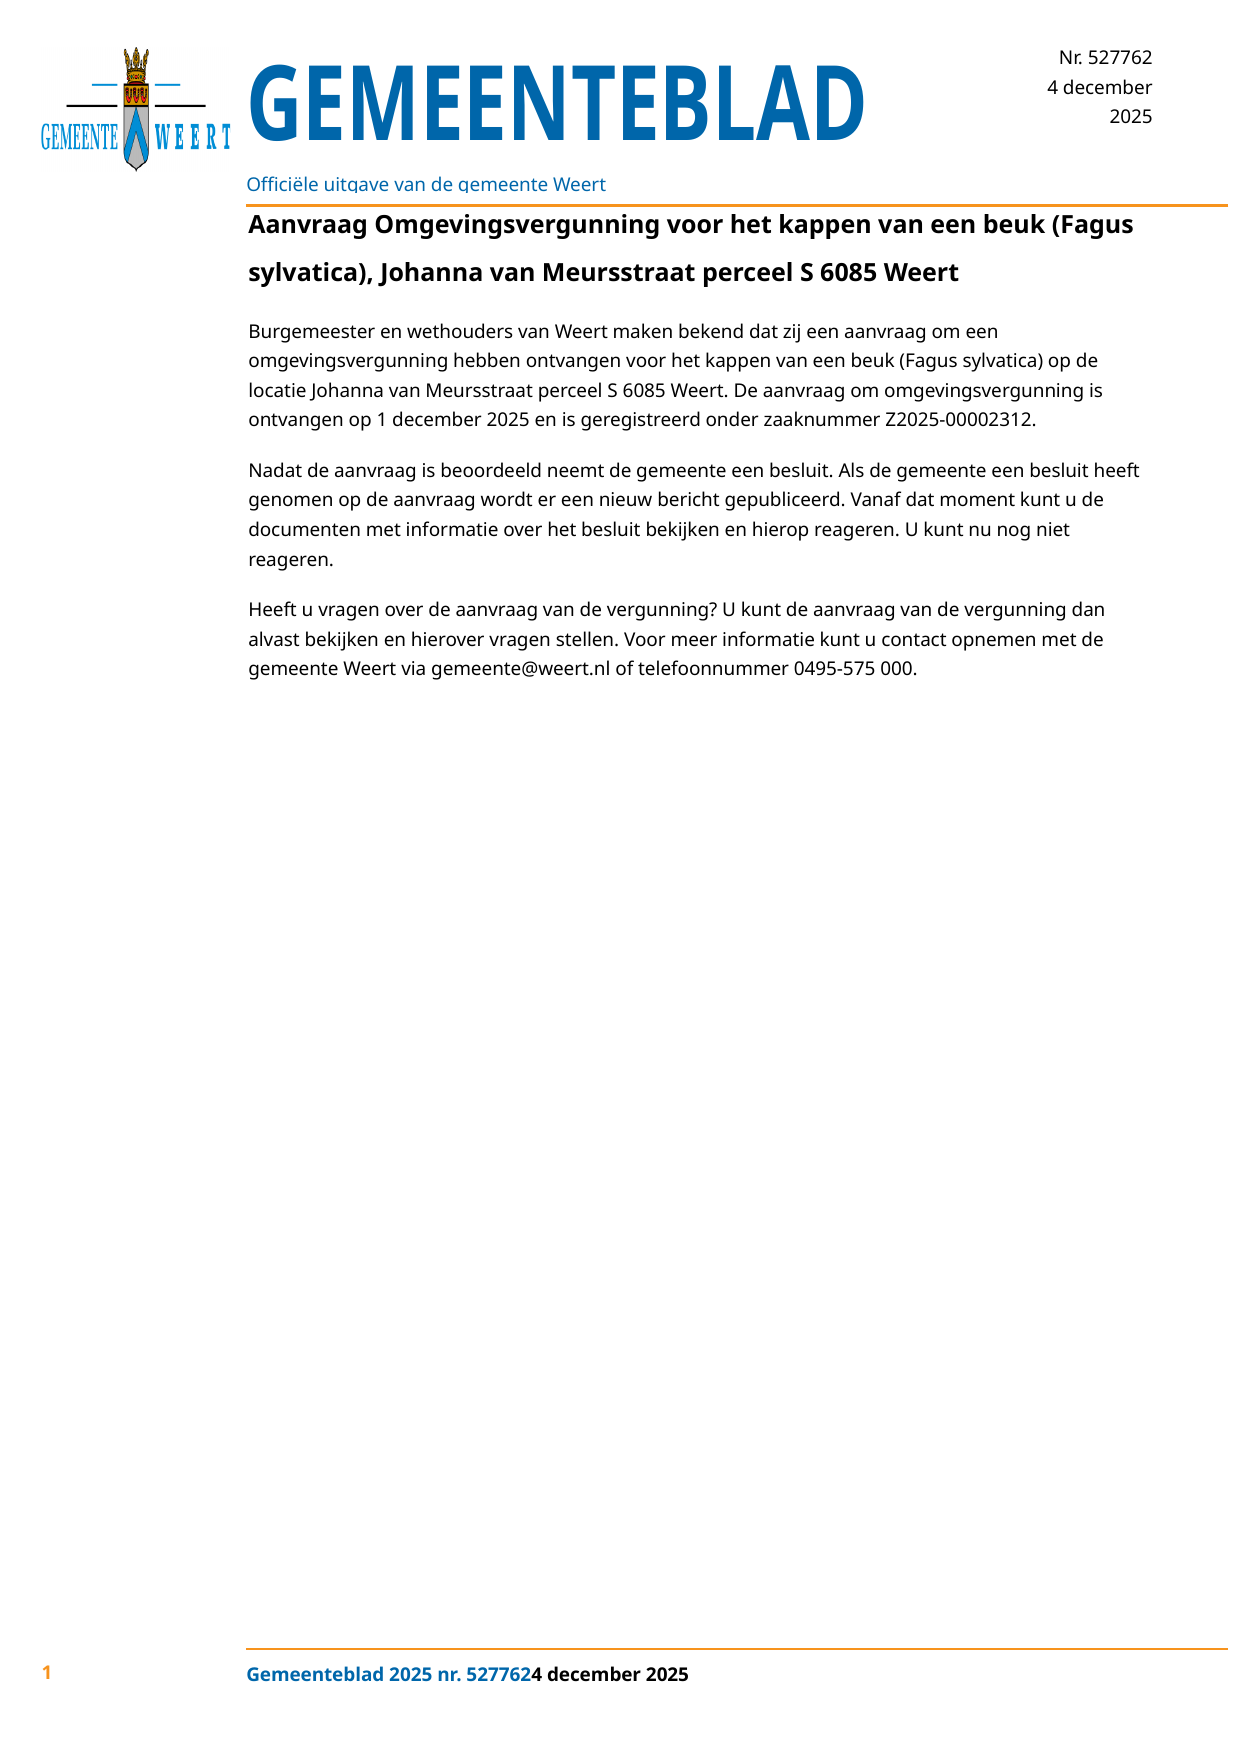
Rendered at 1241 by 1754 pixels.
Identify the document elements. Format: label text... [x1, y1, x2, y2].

picture [41, 47, 231, 172]
text Nadat de aanvraag is beoordeeld neemt de gemeente een besluit. Als de gemeente een besluit heeft genomen op de aanvraag wordt er een nieuw bericht gepubliceerd. Vanaf dat moment kunt u de documenten met informatie over het besluit bekijken en hierop reageren. U kunt nu nog niet reageren. [248, 457, 1152, 572]
text Burgemeester en wethouders van Weert maken bekend dat zij een aanvraag om een omgevingsvergunning hebben ontvangen voor het kappen van een beuk (Fagus sylvatica) op de locatie Johanna van Meursstraat perceel S 6085 Weert. De aanvraag om omgevingsvergunning is ontvangen op 1 december 2025 en is geregistreerd onder zaaknummer Z2025-00002312. [248, 318, 1152, 432]
text Aanvraag Omgevingsvergunning voor het kappen van een beuk (Fagus sylvatica), Johanna van Meursstraat perceel S 6085 Weert [248, 207, 1152, 288]
text Heeft u vragen over de aanvraag van de vergunning? U kunt de aanvraag van de vergunning dan alvast bekijken en hierover vragen stellen. Voor meer informatie kunt u contact opnemen met de gemeente Weert via gemeente@weert.nl of telefoonnummer 0495-575 000. [248, 596, 1152, 681]
